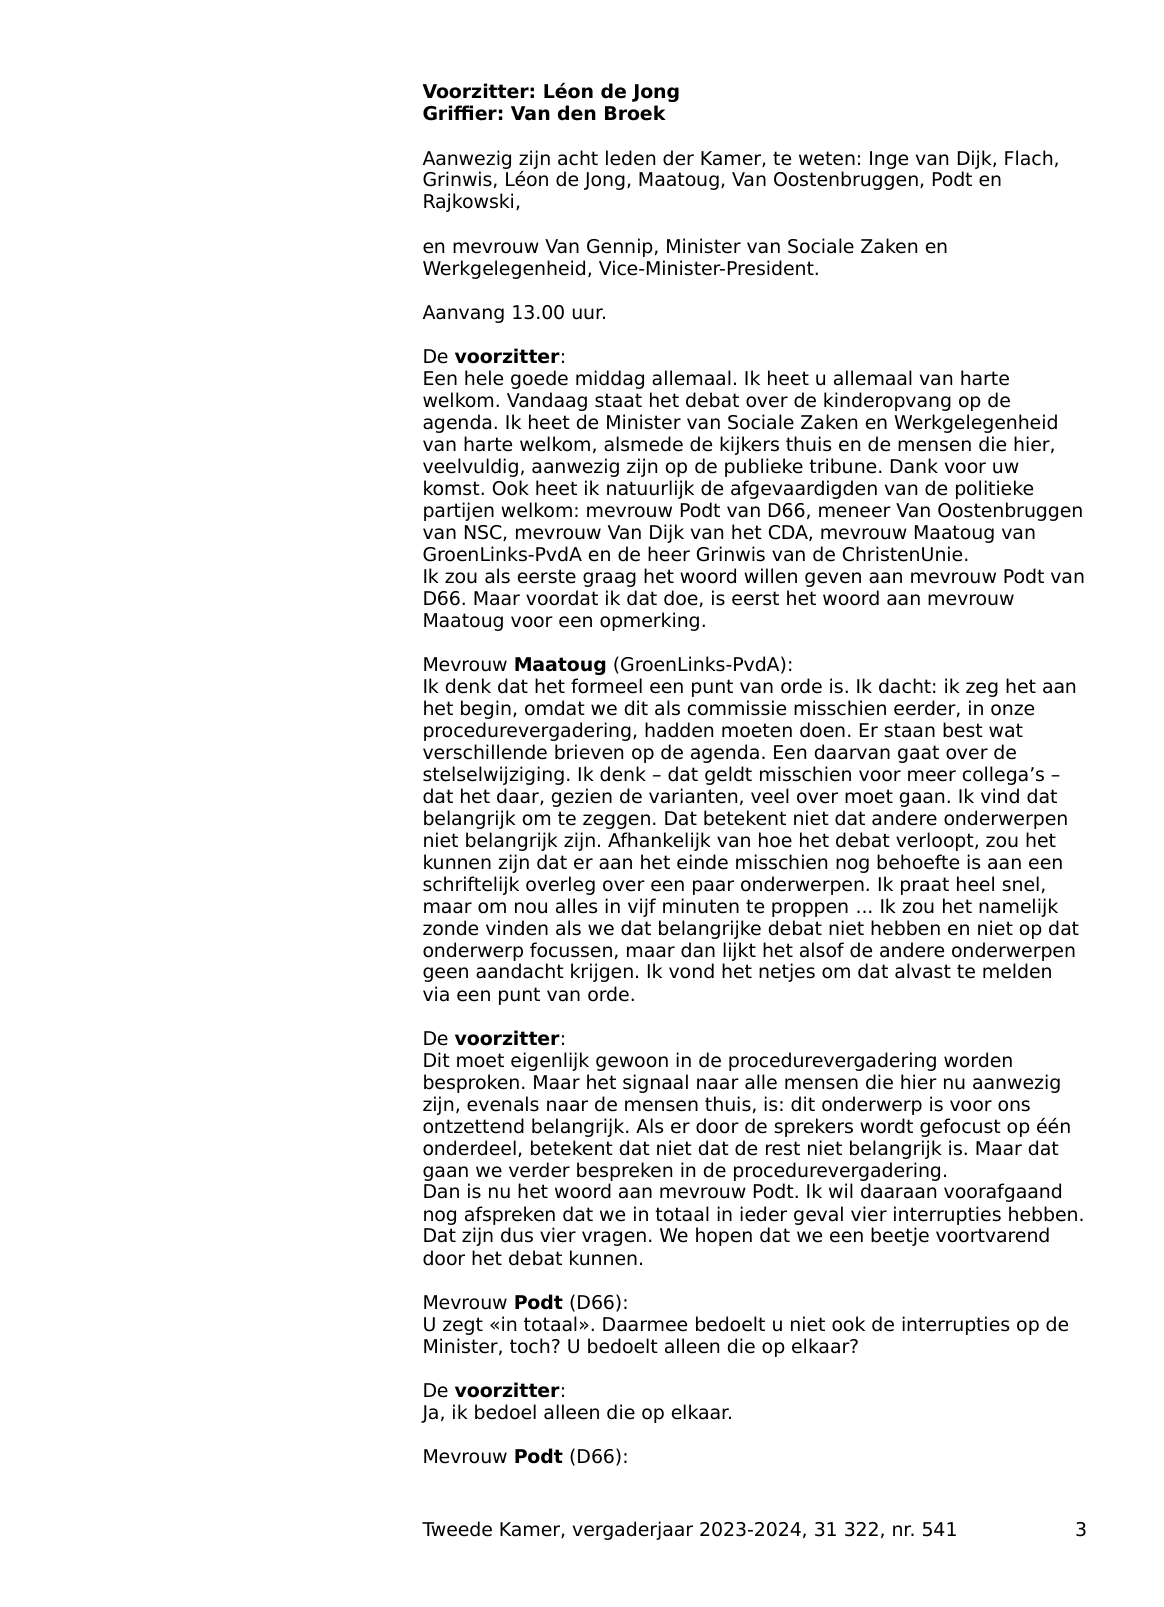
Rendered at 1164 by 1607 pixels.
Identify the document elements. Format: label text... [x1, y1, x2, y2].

text Mevrouw Maatoug (GroenLinks-PvdA): [422, 654, 1087, 676]
text Ja, ik bedoel alleen die op elkaar. [422, 1402, 1087, 1424]
text Mevrouw Podt (D66): [422, 1446, 1087, 1468]
text Dit moet eigenlijk gewoon in de procedurevergadering worden besproken. Maar het signaal naar alle mensen die hier nu aanwezig zijn, evenals naar de mensen thuis, is: dit onderwerp is voor ons ontzettend belangrijk. Als er door de sprekers wordt gefocust op één onderdeel, betekent dat niet dat de rest niet belangrijk is. Maar dat gaan we verder bespreken in de procedurevergadering. [422, 1049, 1087, 1181]
text De voorzitter: [422, 1380, 1087, 1402]
text Aanwezig zijn acht leden der Kamer, te weten: Inge van Dijk, Flach, Grinwis, Léon de Jong, Maatoug, Van Oostenbruggen, Podt en Rajkowski, [422, 147, 1087, 213]
text Een hele goede middag allemaal. Ik heet u allemaal van harte welkom. Vandaag staat het debat over de kinderopvang op de agenda. Ik heet de Minister van Sociale Zaken en Werkgelegenheid van harte welkom, alsmede de kijkers thuis en de mensen die hier, veelvuldig, aanwezig zijn op de publieke tribune. Dank voor uw komst. Ook heet ik natuurlijk de afgevaardigden van de politieke partijen welkom: mevrouw Podt van D66, meneer Van Oostenbruggen van NSC, mevrouw Van Dijk van het CDA, mevrouw Maatoug van GroenLinks-PvdA en de heer Grinwis van de ChristenUnie. [422, 368, 1087, 566]
text Ik zou als eerste graag het woord willen geven aan mevrouw Podt van D66. Maar voordat ik dat doe, is eerst het woord aan mevrouw Maatoug voor een opmerking. [422, 566, 1087, 632]
text De voorzitter: [422, 1028, 1087, 1049]
text Voorzitter: Léon de Jong [422, 81, 1087, 103]
text Griffier: Van den Broek [422, 103, 1087, 125]
text Dan is nu het woord aan mevrouw Podt. Ik wil daaraan voorafgaand nog afspreken dat we in totaal in ieder geval vier interrupties hebben. Dat zijn dus vier vragen. We hopen dat we een beetje voortvarend door het debat kunnen. [422, 1181, 1087, 1269]
text Ik denk dat het formeel een punt van orde is. Ik dacht: ik zeg het aan het begin, omdat we dit als commissie misschien eerder, in onze procedurevergadering, hadden moeten doen. Er staan best wat verschillende brieven op de agenda. Een daarvan gaat over de stelselwijziging. Ik denk – dat geldt misschien voor meer collega’s – dat het daar, gezien de varianten, veel over moet gaan. Ik vind dat belangrijk om te zeggen. Dat betekent niet dat andere onderwerpen niet belangrijk zijn. Afhankelijk van hoe het debat verloopt, zou het kunnen zijn dat er aan het einde misschien nog behoefte is aan een schriftelijk overleg over een paar onderwerpen. Ik praat heel snel, maar om nou alles in vijf minuten te proppen ... Ik zou het namelijk zonde vinden als we dat belangrijke debat niet hebben en niet op dat onderwerp focussen, maar dan lijkt het alsof de andere onderwerpen geen aandacht krijgen. Ik vond het netjes om dat alvast te melden via een punt van orde. [422, 676, 1087, 1005]
text De voorzitter: [422, 346, 1087, 368]
text Aanvang 13.00 uur. [422, 302, 1087, 324]
text Mevrouw Podt (D66): [422, 1292, 1087, 1313]
text U zegt «in totaal». Daarmee bedoelt u niet ook de interrupties op de Minister, toch? U bedoelt alleen die op elkaar? [422, 1313, 1087, 1357]
text en mevrouw Van Gennip, Minister van Sociale Zaken en Werkgelegenheid, Vice-Minister-President. [422, 236, 1087, 279]
